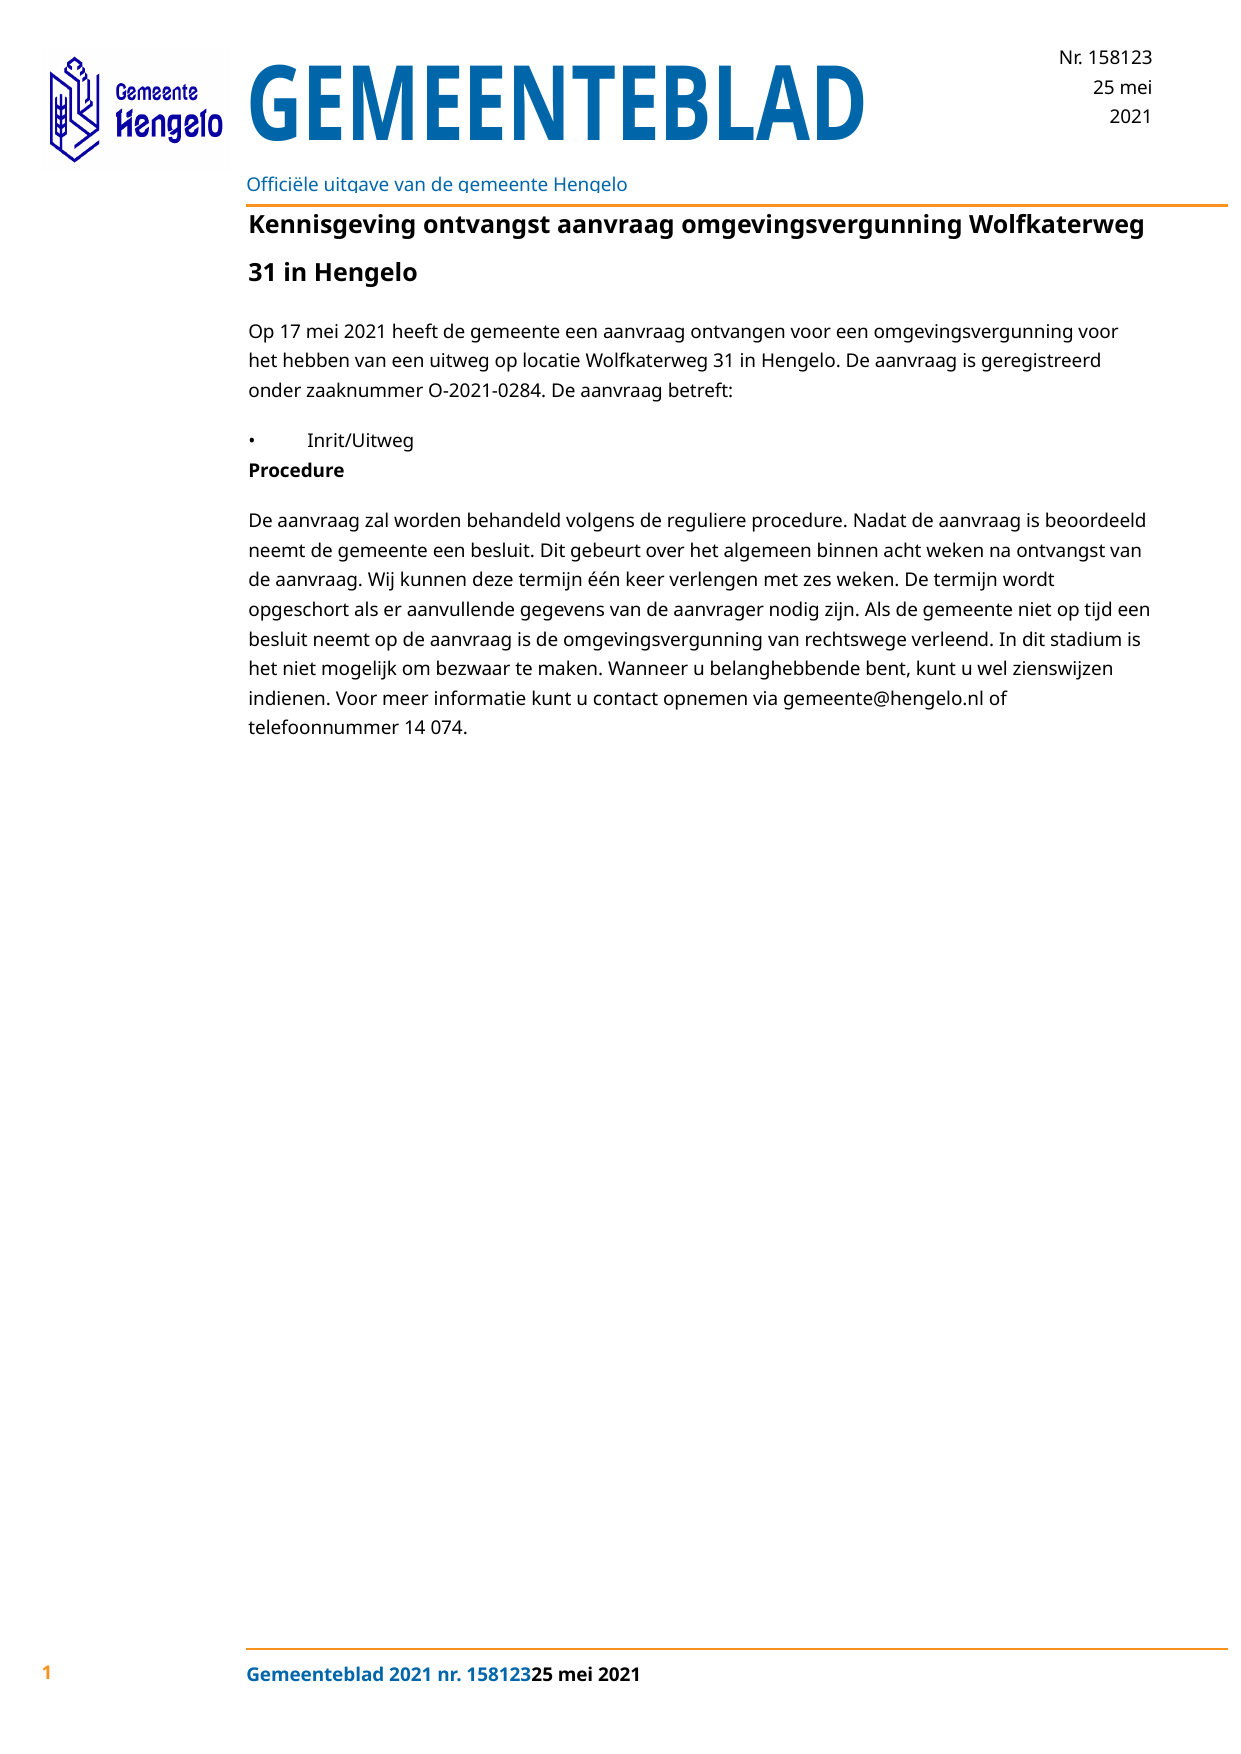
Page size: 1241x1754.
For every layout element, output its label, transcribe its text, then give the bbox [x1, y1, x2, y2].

text Kennisgeving ontvangst aanvraag omgevingsvergunning Wolfkaterweg 31 in Hengelo [248, 207, 1152, 288]
picture [41, 47, 231, 172]
text Op 17 mei 2021 heeft de gemeente een aanvraag ontvangen voor een omgevingsvergunning voor het hebben van een uitweg op locatie Wolfkaterweg 31 in Hengelo. De aanvraag is geregistreerd onder zaaknummer O-2021-0284. De aanvraag betreft: [248, 318, 1152, 403]
text Procedure [248, 457, 1152, 483]
text De aanvraag zal worden behandeld volgens de reguliere procedure. Nadat de aanvraag is beoordeeld neemt de gemeente een besluit. Dit gebeurt over het algemeen binnen acht weken na ontvangst van de aanvraag. Wij kunnen deze termijn één keer verlengen met zes weken. De termijn wordt opgeschort als er aanvullende gegevens van de aanvrager nodig zijn. Als de gemeente niet op tijd een besluit neemt op de aanvraag is de omgevingsvergunning van rechtswege verleend. In dit stadium is het niet mogelijk om bezwaar te maken. Wanneer u belanghebbende bent, kunt u wel zienswijzen indienen. Voor meer informatie kunt u contact opnemen via gemeente@hengelo.nl of telefoonnummer 14 074. [248, 507, 1152, 740]
list Inrit/Uitweg [248, 427, 1152, 453]
